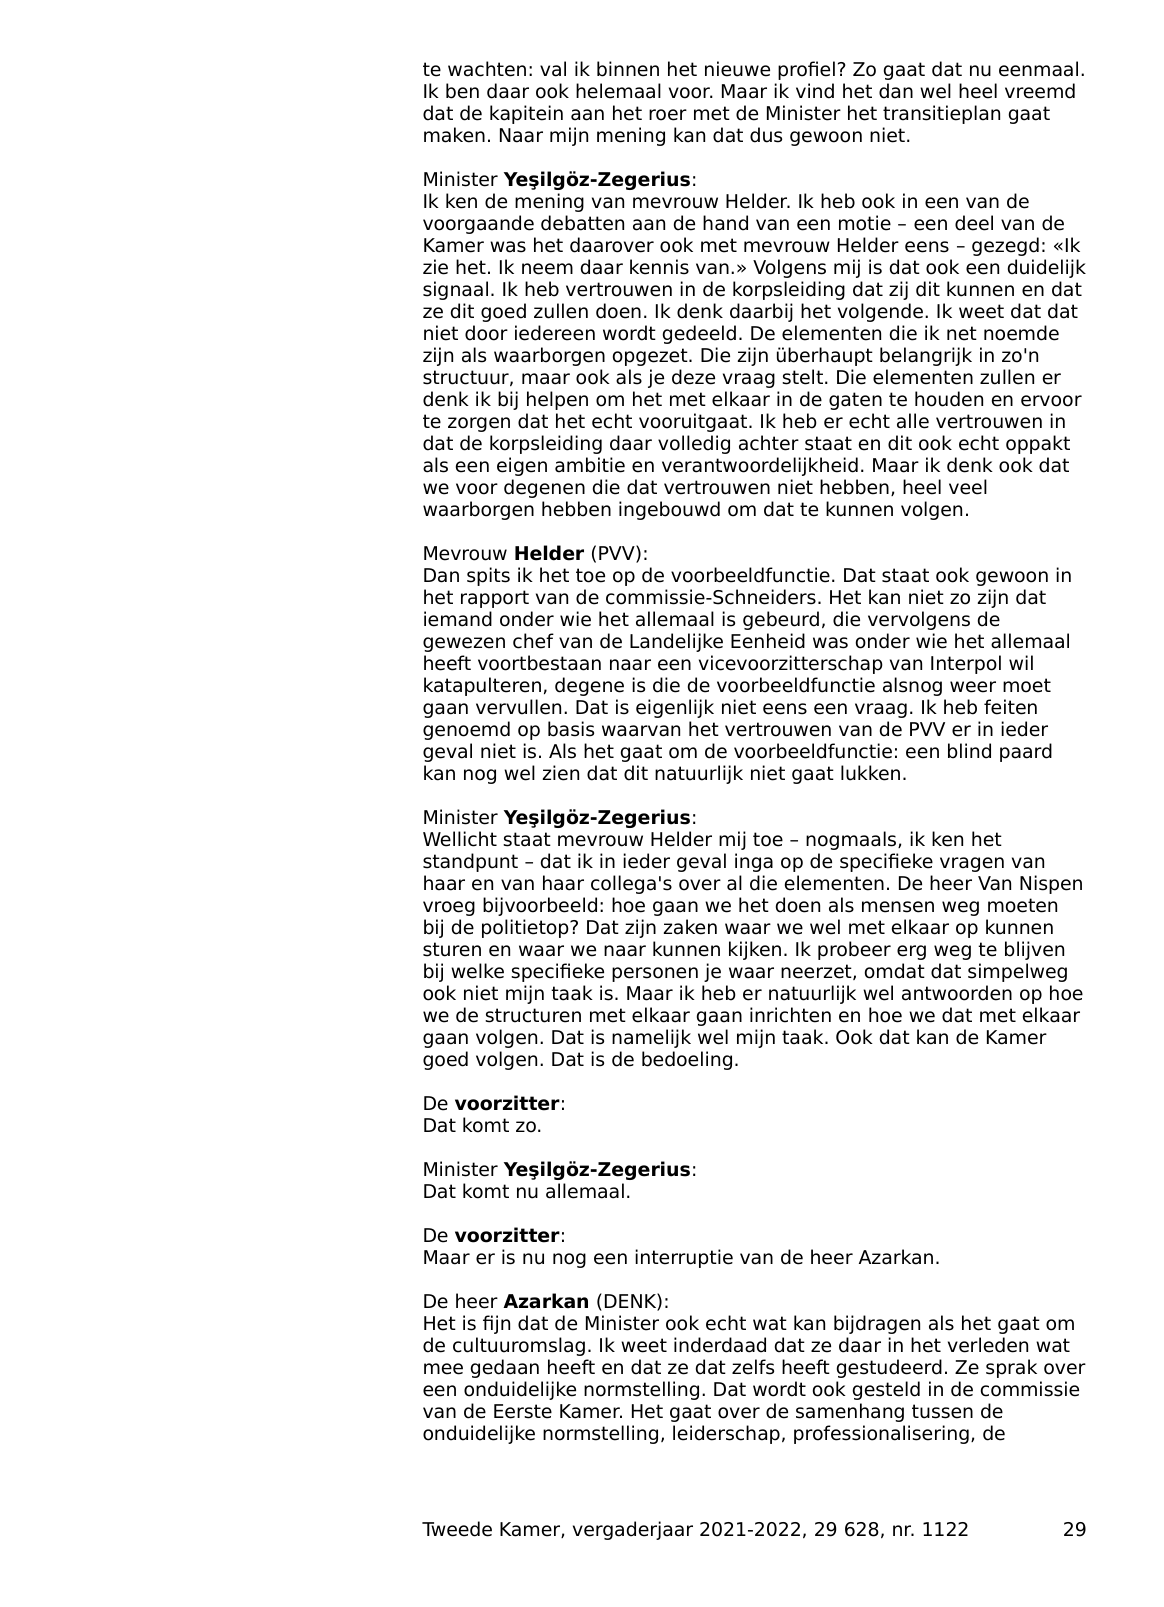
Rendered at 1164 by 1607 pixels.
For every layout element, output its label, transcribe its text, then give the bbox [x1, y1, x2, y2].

text De heer Azarkan (DENK): [422, 1291, 1087, 1313]
text De voorzitter: [422, 1225, 1087, 1247]
text Wellicht staat mevrouw Helder mij toe – nogmaals, ik ken het standpunt – dat ik in ieder geval inga op de specifieke vragen van haar en van haar collega's over al die elementen. De heer Van Nispen vroeg bijvoorbeeld: hoe gaan we het doen als mensen weg moeten bij de politietop? Dat zijn zaken waar we wel met elkaar op kunnen sturen en waar we naar kunnen kijken. Ik probeer erg weg te blijven bij welke specifieke personen je waar neerzet, omdat dat simpelweg ook niet mijn taak is. Maar ik heb er natuurlijk wel antwoorden op hoe we de structuren met elkaar gaan inrichten en hoe we dat met elkaar gaan volgen. Dat is namelijk wel mijn taak. Ook dat kan de Kamer goed volgen. Dat is de bedoeling. [422, 829, 1087, 1071]
text Dat komt zo. [422, 1115, 1087, 1137]
text Minister Yeşilgöz-Zegerius: [422, 1159, 1087, 1181]
text Dat komt nu allemaal. [422, 1181, 1087, 1203]
text De voorzitter: [422, 1093, 1087, 1115]
text Minister Yeşilgöz-Zegerius: [422, 807, 1087, 829]
text Minister Yeşilgöz-Zegerius: [422, 169, 1087, 191]
text Maar er is nu nog een interruptie van de heer Azarkan. [422, 1247, 1087, 1269]
text Ik ken de mening van mevrouw Helder. Ik heb ook in een van de voorgaande debatten aan de hand van een motie – een deel van de Kamer was het daarover ook met mevrouw Helder eens – gezegd: «Ik zie het. Ik neem daar kennis van.» Volgens mij is dat ook een duidelijk signaal. Ik heb vertrouwen in de korpsleiding dat zij dit kunnen en dat ze dit goed zullen doen. Ik denk daarbij het volgende. Ik weet dat dat niet door iedereen wordt gedeeld. De elementen die ik net noemde zijn als waarborgen opgezet. Die zijn überhaupt belangrijk in zo'n structuur, maar ook als je deze vraag stelt. Die elementen zullen er denk ik bij helpen om het met elkaar in de gaten te houden en ervoor te zorgen dat het echt vooruitgaat. Ik heb er echt alle vertrouwen in dat de korpsleiding daar volledig achter staat en dit ook echt oppakt als een eigen ambitie en verantwoordelijkheid. Maar ik denk ook dat we voor degenen die dat vertrouwen niet hebben, heel veel waarborgen hebben ingebouwd om dat te kunnen volgen. [422, 191, 1087, 521]
text te wachten: val ik binnen het nieuwe profiel? Zo gaat dat nu eenmaal. Ik ben daar ook helemaal voor. Maar ik vind het dan wel heel vreemd dat de kapitein aan het roer met de Minister het transitieplan gaat maken. Naar mijn mening kan dat dus gewoon niet. [422, 59, 1087, 147]
text Dan spits ik het toe op de voorbeeldfunctie. Dat staat ook gewoon in het rapport van de commissie-Schneiders. Het kan niet zo zijn dat iemand onder wie het allemaal is gebeurd, die vervolgens de gewezen chef van de Landelijke Eenheid was onder wie het allemaal heeft voortbestaan naar een vicevoorzitterschap van Interpol wil katapulteren, degene is die de voorbeeldfunctie alsnog weer moet gaan vervullen. Dat is eigenlijk niet eens een vraag. Ik heb feiten genoemd op basis waarvan het vertrouwen van de PVV er in ieder geval niet is. Als het gaat om de voorbeeldfunctie: een blind paard kan nog wel zien dat dit natuurlijk niet gaat lukken. [422, 565, 1087, 785]
text Mevrouw Helder (PVV): [422, 543, 1087, 565]
text Het is fijn dat de Minister ook echt wat kan bijdragen als het gaat om de cultuuromslag. Ik weet inderdaad dat ze daar in het verleden wat mee gedaan heeft en dat ze dat zelfs heeft gestudeerd. Ze sprak over een onduidelijke normstelling. Dat wordt ook gesteld in de commissie van de Eerste Kamer. Het gaat over de samenhang tussen de onduidelijke normstelling, leiderschap, professionalisering, de [422, 1313, 1087, 1445]
